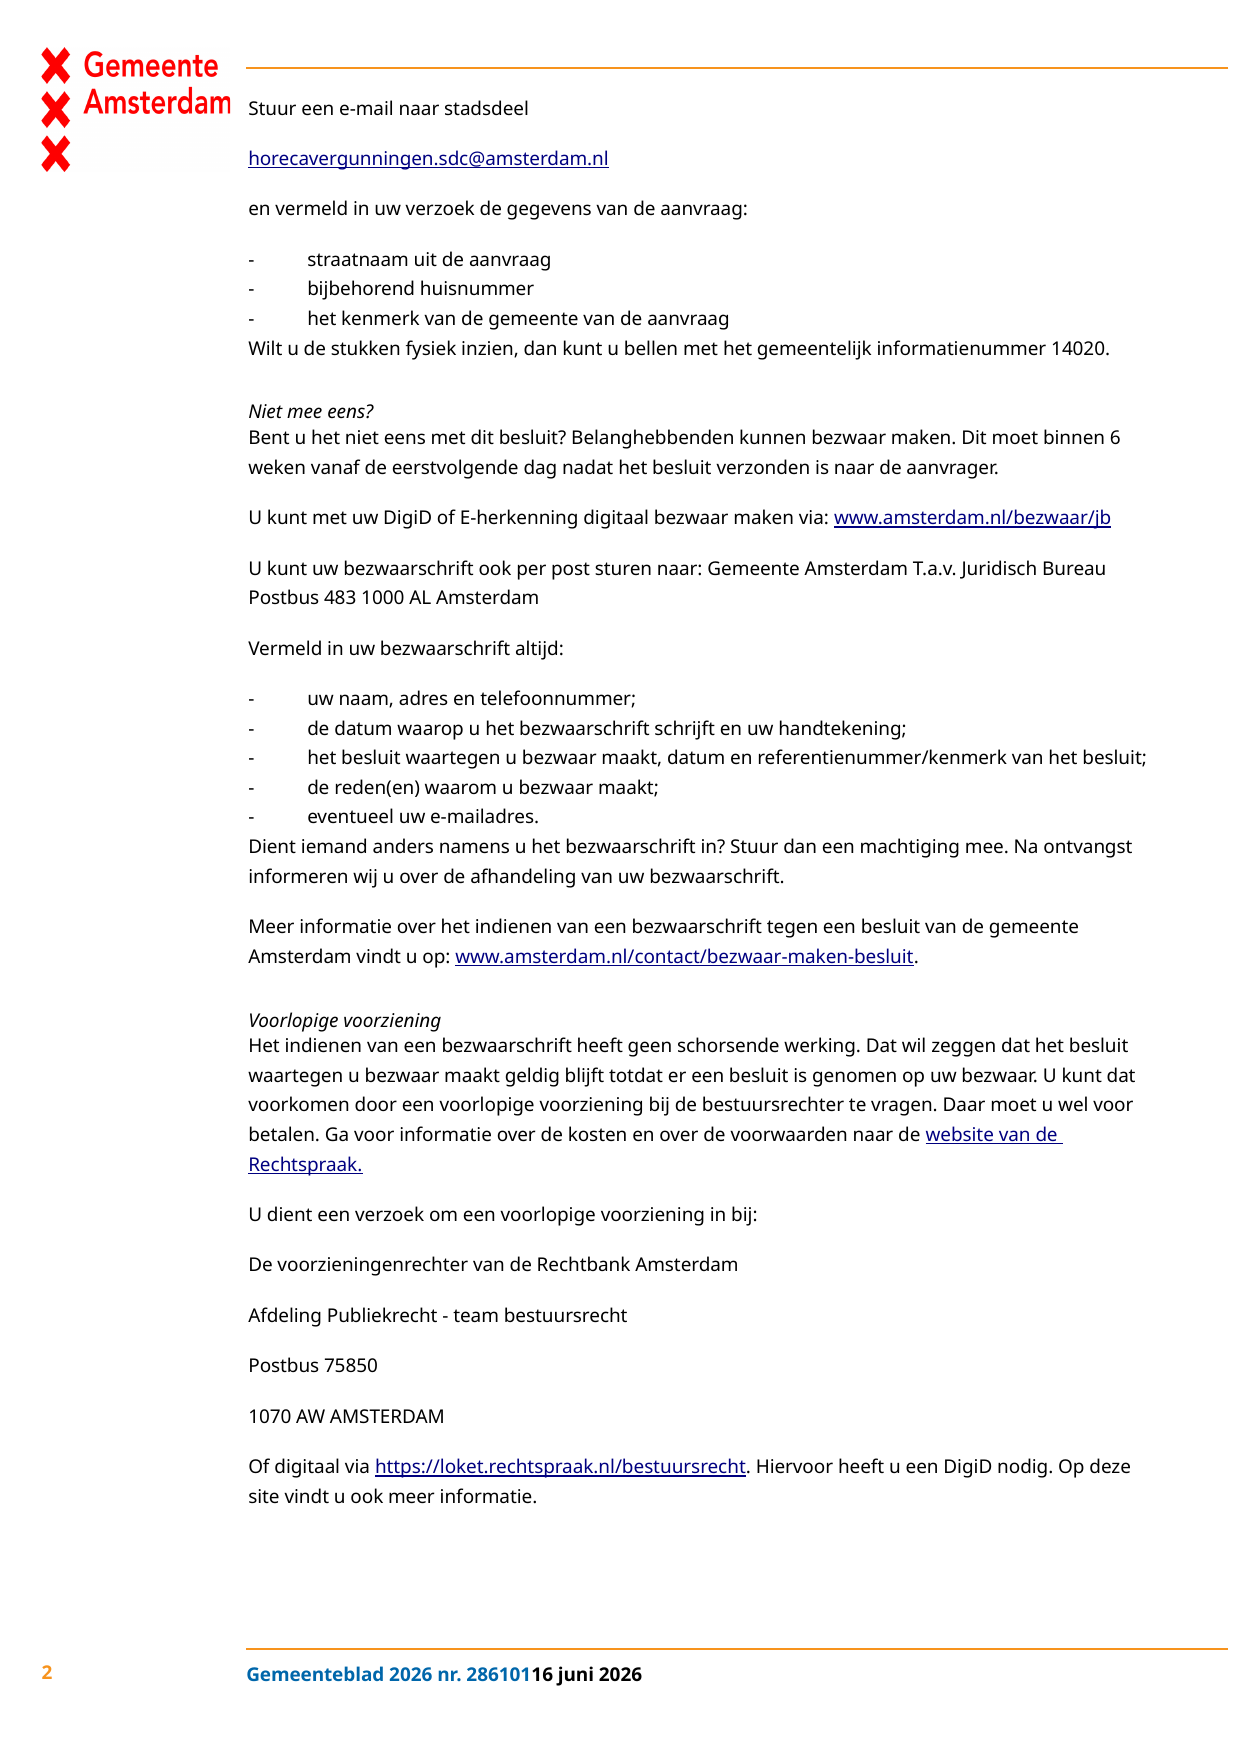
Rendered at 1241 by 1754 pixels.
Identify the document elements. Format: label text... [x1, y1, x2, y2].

text Voorlopige voorziening [248, 1007, 1152, 1032]
picture [41, 47, 231, 172]
text Vermeld in uw bezwaarschrift altijd: [248, 635, 1152, 661]
text Bent u het niet eens met dit besluit? Belanghebbenden kunnen bezwaar maken. Dit moet binnen 6 weken vanaf de eerstvolgende dag nadat het besluit verzonden is naar de aanvrager. [248, 424, 1152, 480]
list eventueel uw e-mailadres. [248, 804, 1152, 829]
text U dient een verzoek om een voorlopige voorziening in bij: [248, 1201, 1152, 1227]
text horecavergunningen.sdc@amsterdam.nl [248, 145, 1152, 171]
text Niet mee eens? [248, 399, 1152, 424]
text Of digitaal via https://loket.rechtspraak.nl/bestuursrecht. Hiervoor heeft u een DigiD nodig. Op deze site vindt u ook meer informatie. [248, 1453, 1152, 1509]
text U kunt uw bezwaarschrift ook per post sturen naar: Gemeente Amsterdam T.a.v. Juridisch Bureau Postbus 483 1000 AL Amsterdam [248, 555, 1152, 610]
text Het indienen van een bezwaarschrift heeft geen schorsende werking. Dat wil zeggen dat het besluit waartegen u bezwaar maakt geldig blijft totdat er een besluit is genomen op uw bezwaar. U kunt dat voorkomen door een voorlopige voorziening bij de bestuursrechter te vragen. Daar moet u wel voor betalen. Ga voor informatie over de kosten en over de voorwaarden naar de website van de Rechtspraak. [248, 1032, 1152, 1177]
text Wilt u de stukken fysiek inzien, dan kunt u bellen met het gemeentelijk informatienummer 14020. [248, 335, 1152, 361]
list de datum waarop u het bezwaarschrift schrijft en uw handtekening; [248, 715, 1152, 741]
text De voorzieningenrechter van de Rechtbank Amsterdam [248, 1252, 1152, 1277]
list het kenmerk van de gemeente van de aanvraag [248, 305, 1152, 331]
text Meer informatie over het indienen van een bezwaarschrift tegen een besluit van de gemeente Amsterdam vindt u op: www.amsterdam.nl/contact/bezwaar-maken-besluit. [248, 913, 1152, 968]
list de reden(en) waarom u bezwaar maakt; [248, 774, 1152, 800]
text Stuur een e-mail naar stadsdeel [248, 95, 1152, 121]
list bijbehorend huisnummer [248, 276, 1152, 301]
text Dient iemand anders namens u het bezwaarschrift in? Stuur dan een machtiging mee. Na ontvangst informeren wij u over de afhandeling van uw bezwaarschrift. [248, 833, 1152, 888]
text U kunt met uw DigiD of E-herkenning digitaal bezwaar maken via: www.amsterdam.nl/bezwaar/jb [248, 504, 1152, 530]
text Postbus 75850 [248, 1352, 1152, 1378]
list straatnaam uit de aanvraag [248, 246, 1152, 272]
list het besluit waartegen u bezwaar maakt, datum en referentienummer/kenmerk van het besluit; [248, 744, 1152, 770]
list uw naam, adres en telefoonnummer; [248, 685, 1152, 711]
text en vermeld in uw verzoek de gegevens van de aanvraag: [248, 196, 1152, 221]
text Afdeling Publiekrecht - team bestuursrecht [248, 1302, 1152, 1328]
text 1070 AW AMSTERDAM [248, 1403, 1152, 1429]
